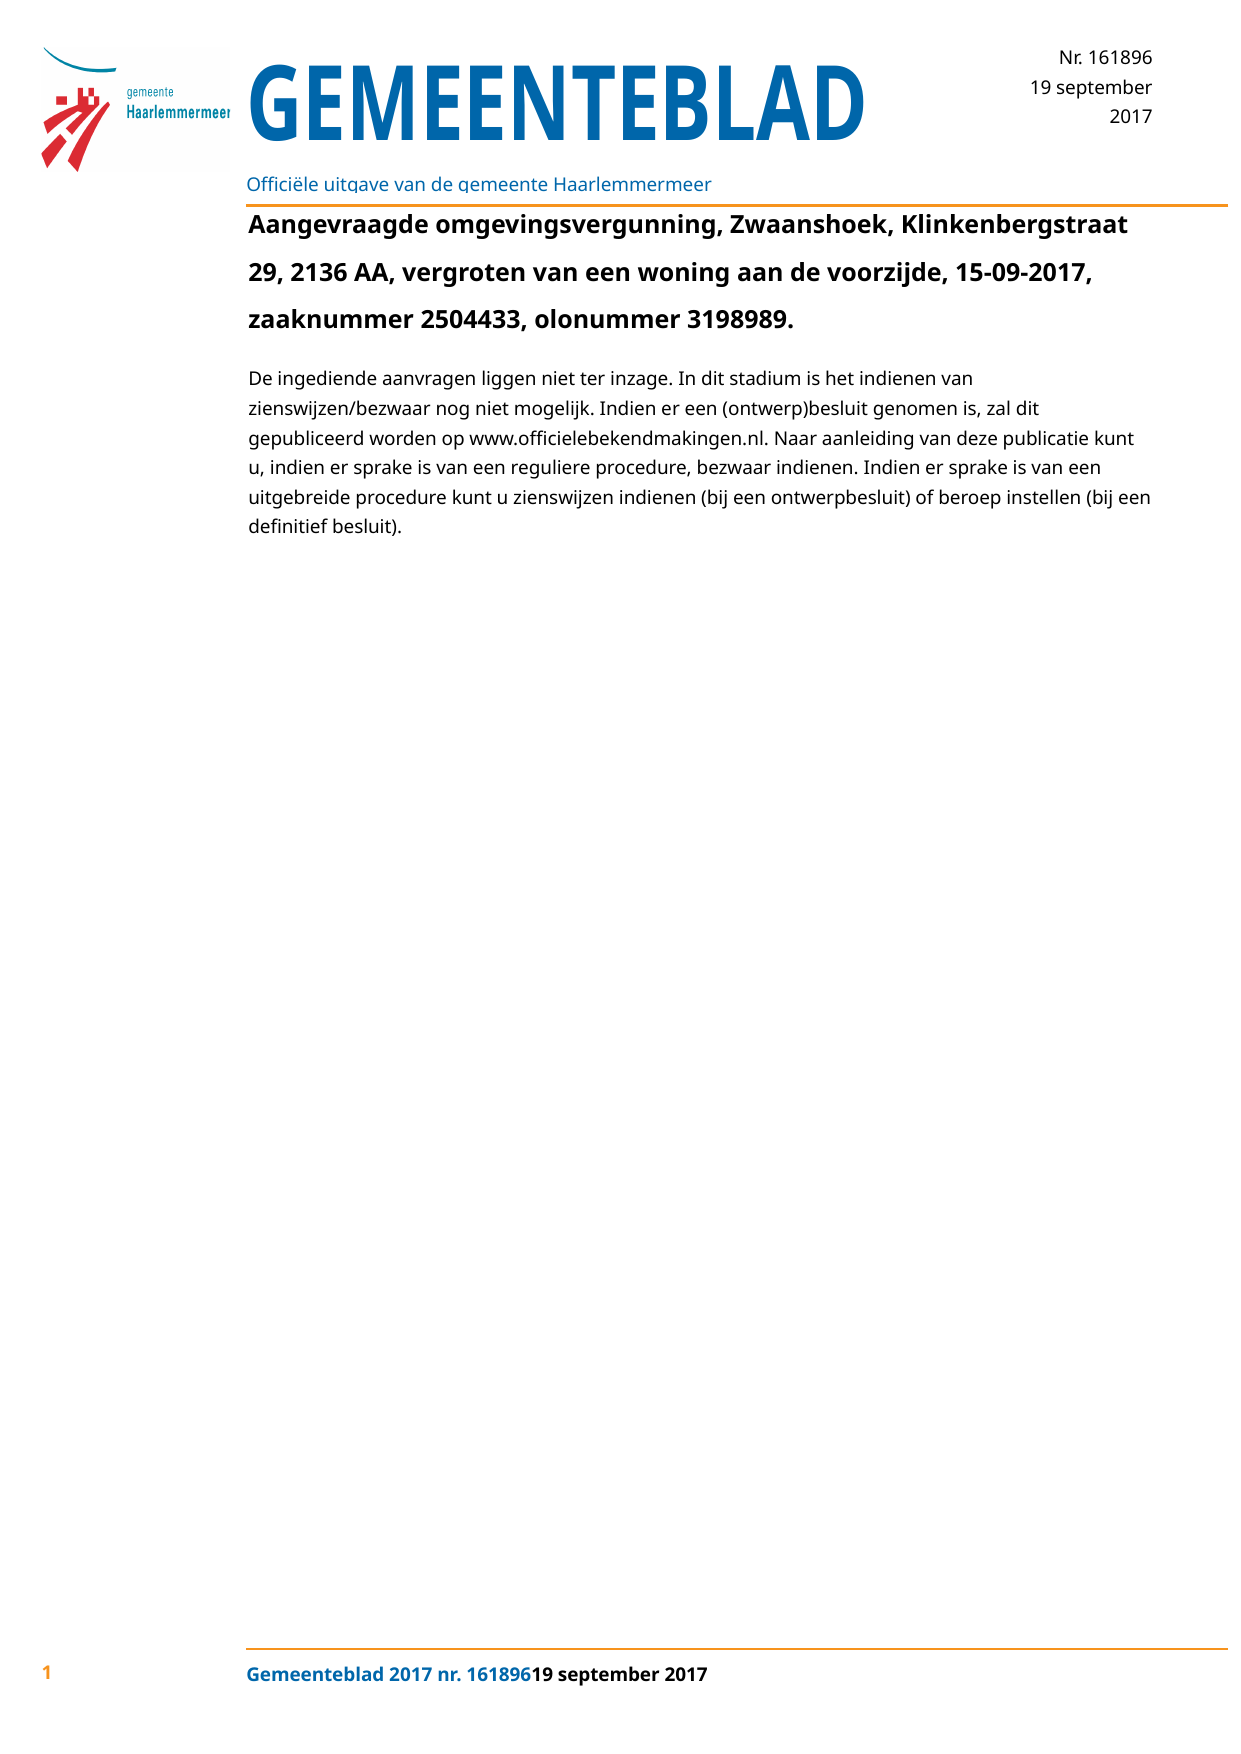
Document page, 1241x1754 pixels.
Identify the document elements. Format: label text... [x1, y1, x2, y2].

text De ingediende aanvragen liggen niet ter inzage. In dit stadium is het indienen van zienswijzen/bezwaar nog niet mogelijk. Indien er een (ontwerp)besluit genomen is, zal dit gepubliceerd worden op www.officielebekendmakingen.nl. Naar aanleiding van deze publicatie kunt u, indien er sprake is van een reguliere procedure, bezwaar indienen. Indien er sprake is van een uitgebreide procedure kunt u zienswijzen indienen (bij een ontwerpbesluit) of beroep instellen (bij een definitief besluit). [248, 366, 1152, 539]
text Aangevraagde omgevingsvergunning, Zwaanshoek, Klinkenbergstraat 29, 2136 AA, vergroten van een woning aan de voorzijde, 15-09-2017, zaaknummer 2504433, olonummer 3198989. [248, 207, 1152, 336]
picture [41, 47, 231, 172]
